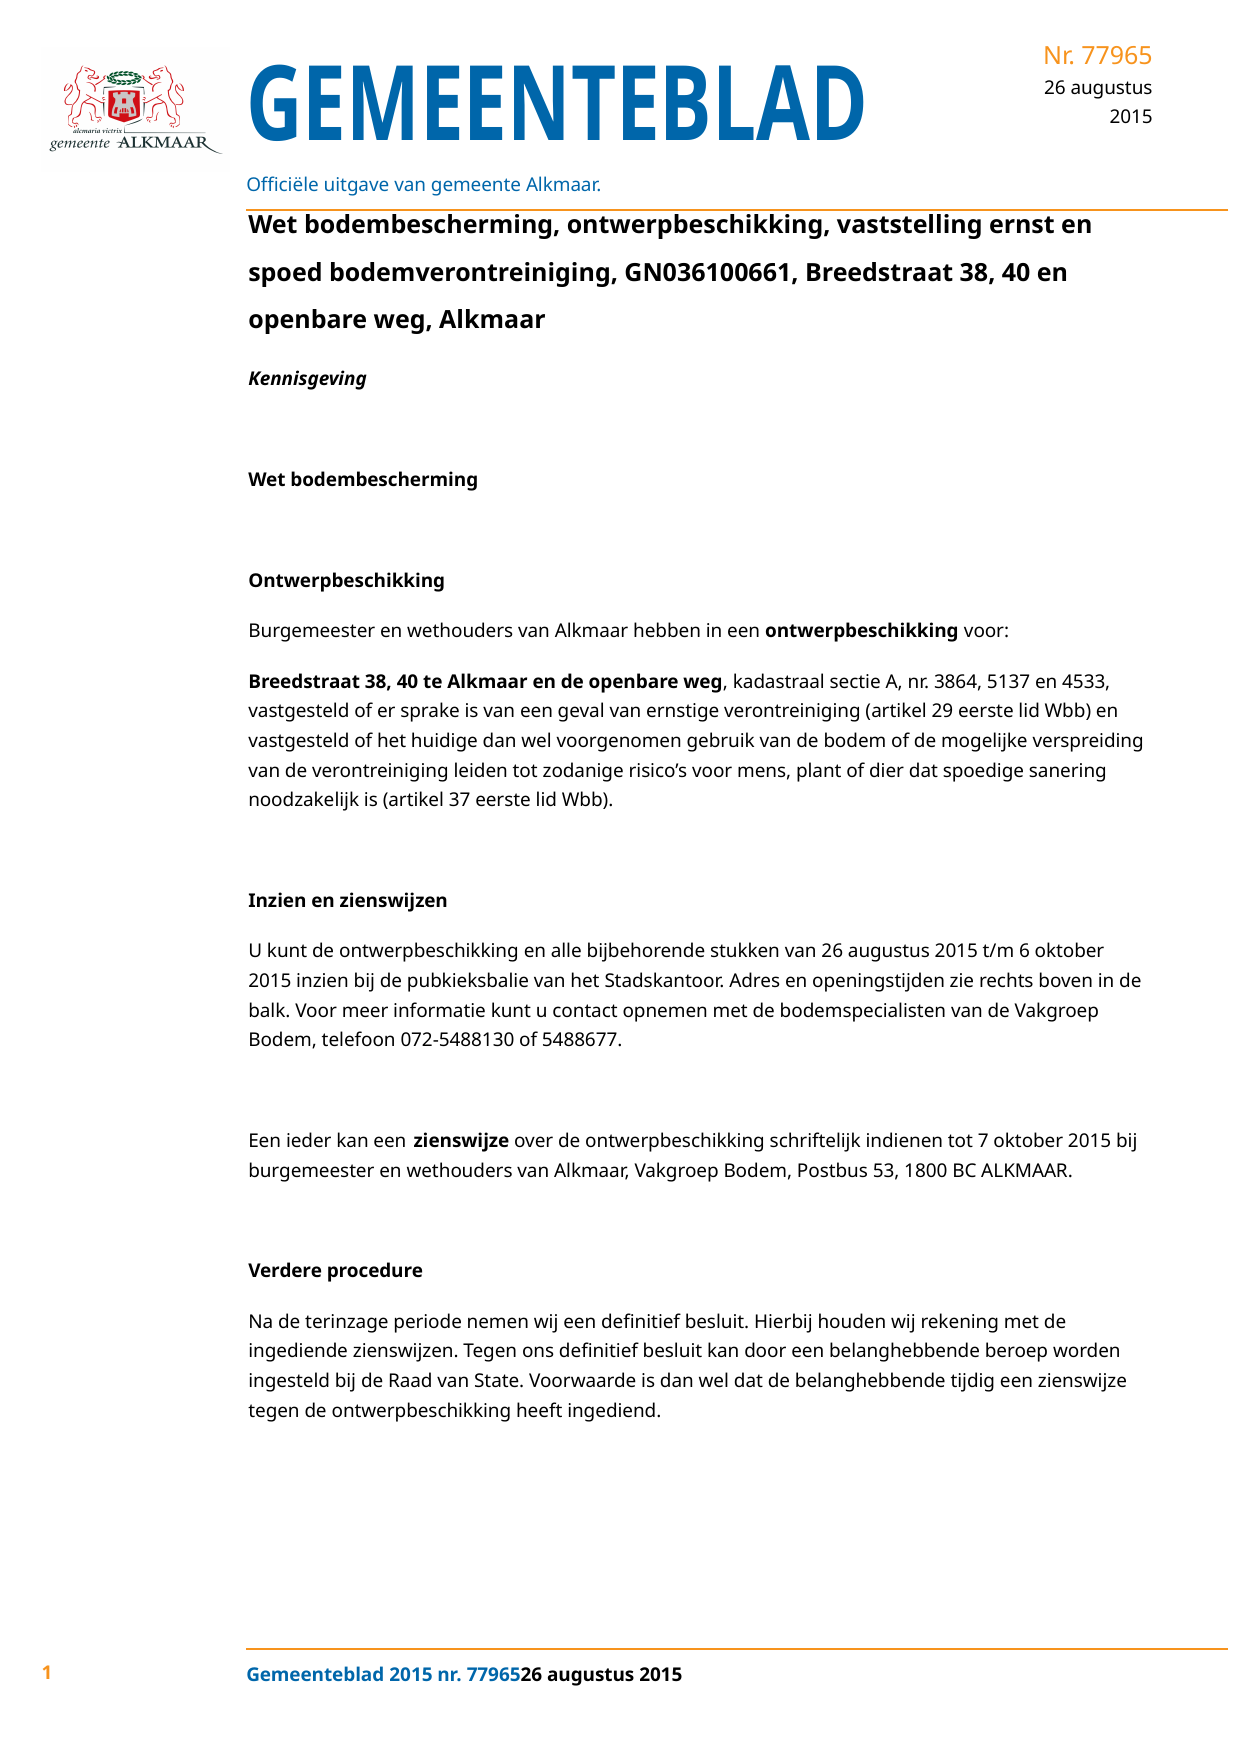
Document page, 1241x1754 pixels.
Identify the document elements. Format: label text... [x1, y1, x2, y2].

text Inzien en zienswijzen [248, 887, 1152, 913]
text Verdere procedure [248, 1258, 1152, 1283]
text Kennisgeving [248, 366, 1152, 391]
text Wet bodembescherming [248, 466, 1152, 492]
text Ontwerpbeschikking [248, 567, 1152, 593]
text U kunt de ontwerpbeschikking en alle bijbehorende stukken van 26 augustus 2015 t/m 6 oktober 2015 inzien bij de pubkieksbalie van het Stadskantoor. Adres en openingstijden zie rechts boven in de balk. Voor meer informatie kunt u contact opnemen met de bodemspecialisten van de Vakgroep Bodem, telefoon 072-5488130 of 5488677. [248, 938, 1152, 1052]
text Wet bodembescherming, ontwerpbeschikking, vaststelling ernst en spoed bodemverontreiniging, GN036100661, Breedstraat 38, 40 en openbare weg, Alkmaar [248, 211, 1152, 336]
text Een ieder kan een zienswijze over de ontwerpbeschikking schriftelijk indienen tot 7 oktober 2015 bij burgemeester en wethouders van Alkmaar, Vakgroep Bodem, Postbus 53, 1800 BC ALKMAAR. [248, 1127, 1152, 1182]
picture [41, 47, 231, 172]
text Na de terinzage periode nemen wij een definitief besluit. Hierbij houden wij rekening met de ingediende zienswijzen. Tegen ons definitief besluit kan door een belanghebbende beroep worden ingesteld bij de Raad van State. Voorwaarde is dan wel dat de belanghebbende tijdig een zienswijze tegen de ontwerpbeschikking heeft ingediend. [248, 1308, 1152, 1422]
text Breedstraat 38, 40 te Alkmaar en de openbare weg, kadastraal sectie A, nr. 3864, 5137 en 4533, vastgesteld of er sprake is van een geval van ernstige verontreiniging (artikel 29 eerste lid Wbb) en vastgesteld of het huidige dan wel voorgenomen gebruik van de bodem of de mogelijke verspreiding van de verontreiniging leiden tot zodanige risico’s voor mens, plant of dier dat spoedige sanering noodzakelijk is (artikel 37 eerste lid Wbb). [248, 668, 1152, 812]
text Burgemeester en wethouders van Alkmaar hebben in een ontwerpbeschikking voor: [248, 618, 1152, 643]
